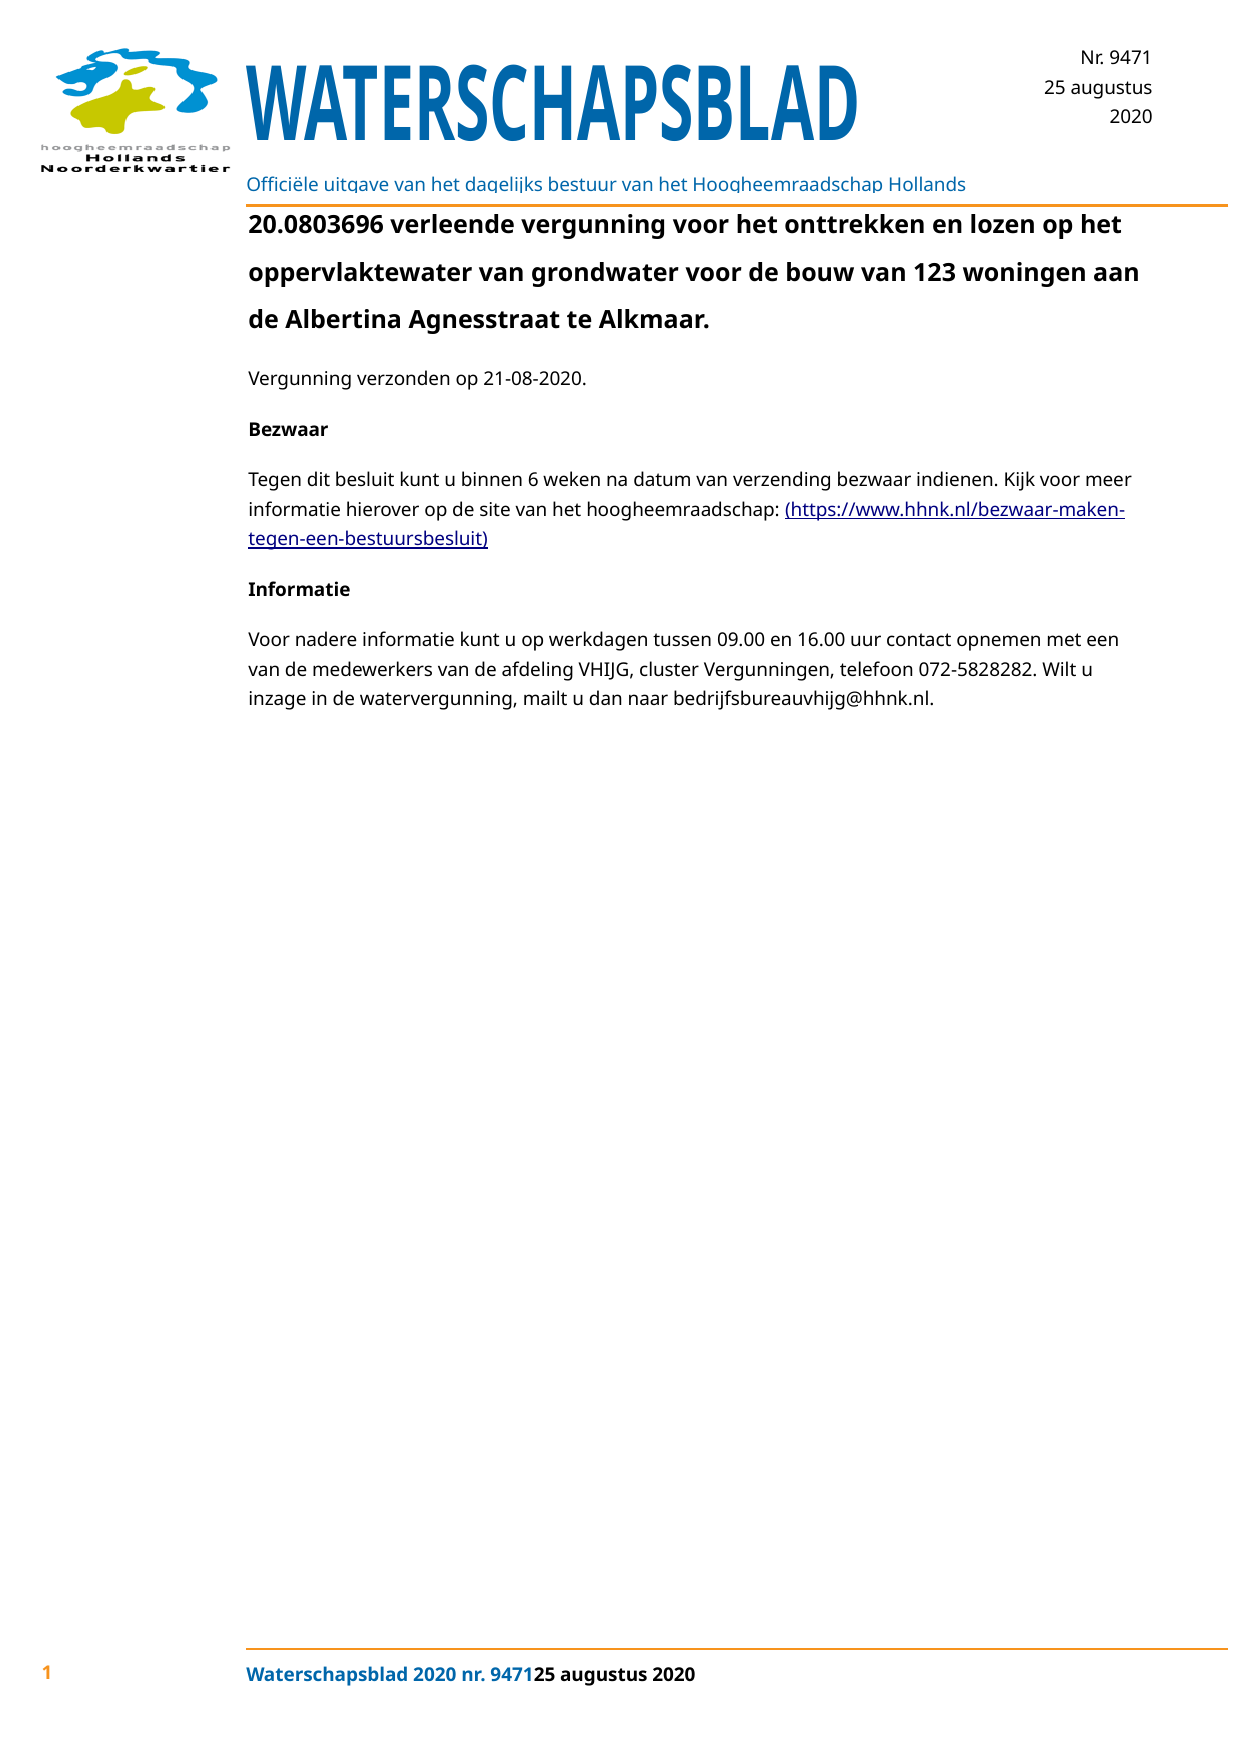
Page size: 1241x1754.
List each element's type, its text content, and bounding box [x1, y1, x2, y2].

text Bezwaar [248, 416, 1152, 442]
text Informatie [248, 576, 1152, 602]
text Voor nadere informatie kunt u op werkdagen tussen 09.00 en 16.00 uur contact opnemen met een van de medewerkers van de afdeling VHIJG, cluster Vergunningen, telefoon 072-5828282. Wilt u inzage in de watervergunning, mailt u dan naar bedrijfsbureauvhijg@hhnk.nl. [248, 626, 1152, 711]
text 20.0803696 verleende vergunning voor het onttrekken en lozen op het oppervlaktewater van grondwater voor de bouw van 123 woningen aan de Albertina Agnesstraat te Alkmaar. [248, 207, 1152, 336]
picture [41, 47, 231, 172]
text Vergunning verzonden op 21-08-2020. [248, 366, 1152, 391]
text Tegen dit besluit kunt u binnen 6 weken na datum van verzending bezwaar indienen. Kijk voor meer informatie hierover op de site van het hoogheemraadschap: (https://www.hhnk.nl/bezwaar-maken-tegen-een-bestuursbesluit) [248, 466, 1152, 551]
